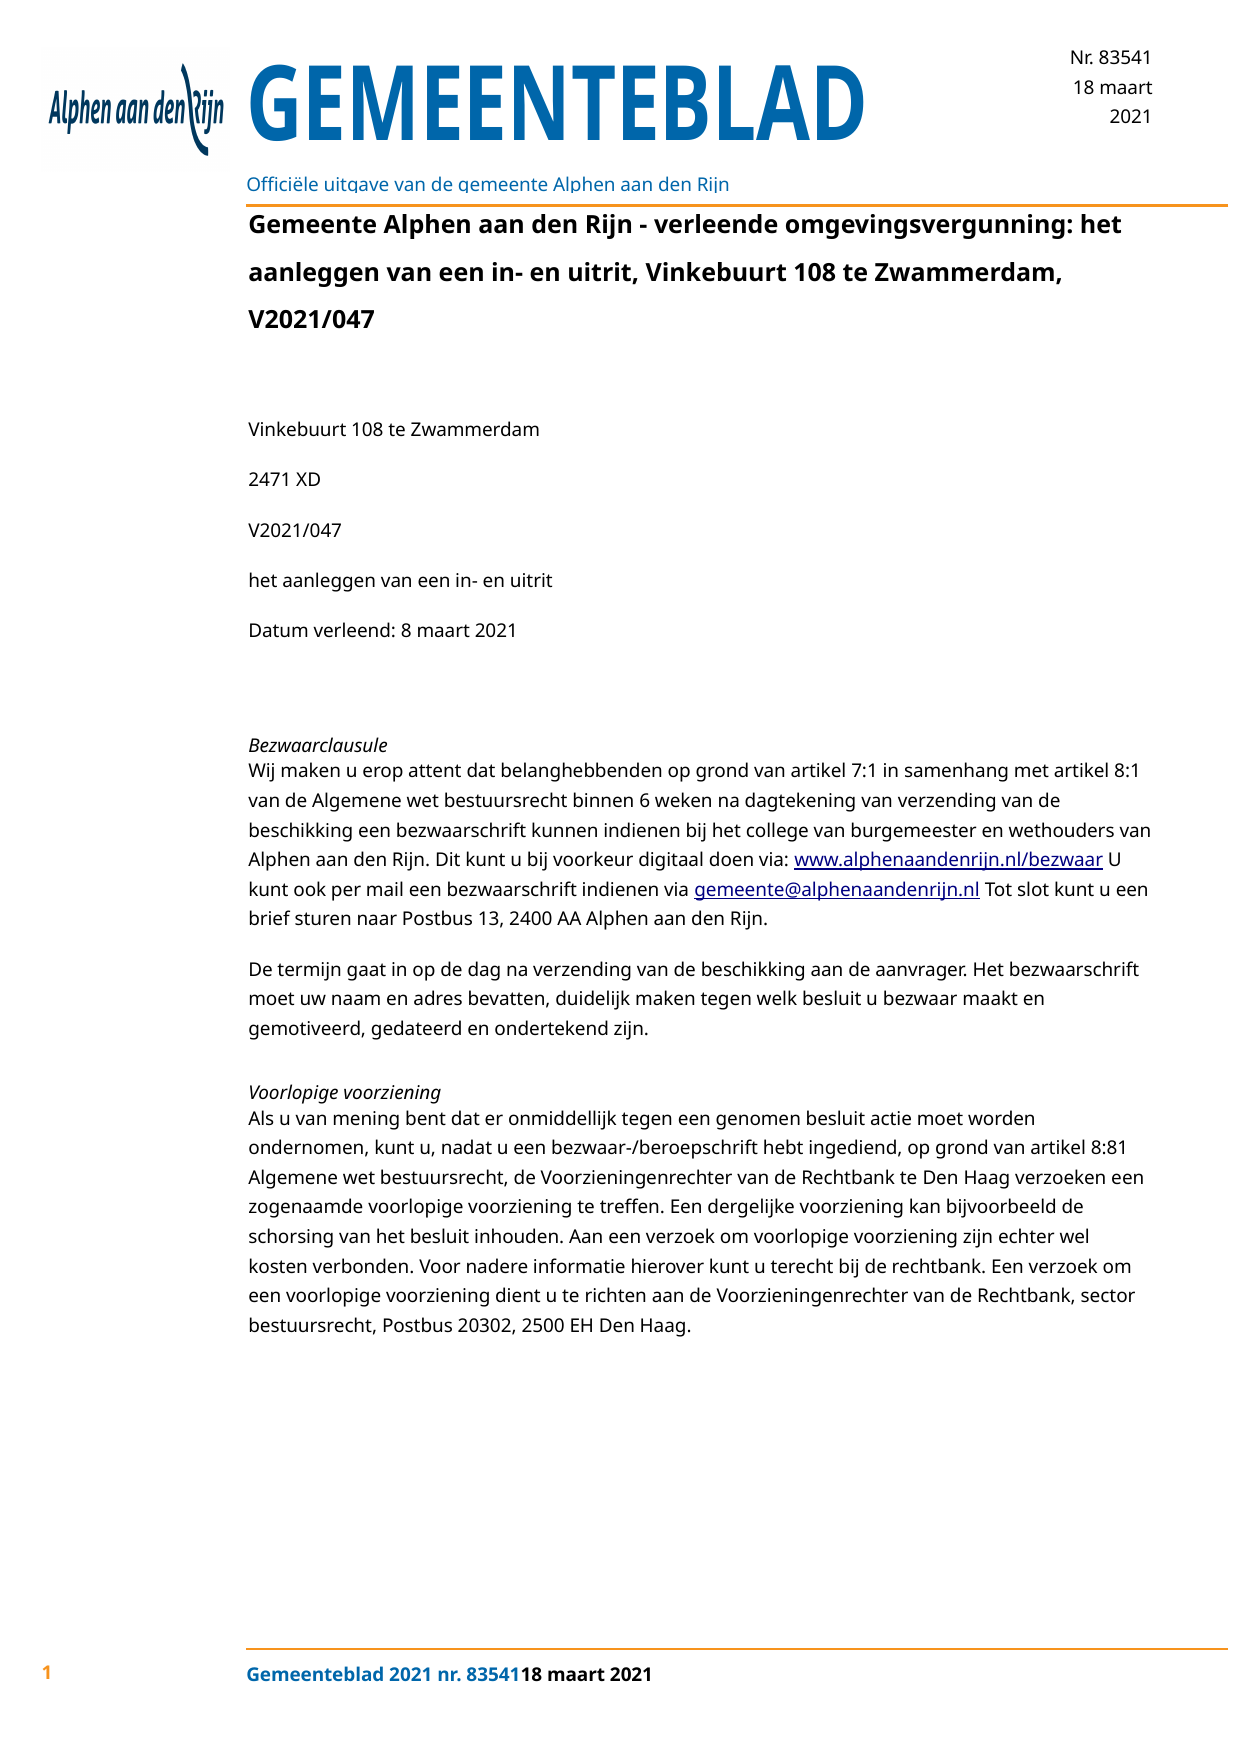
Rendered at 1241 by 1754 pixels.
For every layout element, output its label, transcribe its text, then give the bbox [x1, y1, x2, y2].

text Datum verleend: 8 maart 2021 [248, 618, 1152, 643]
text het aanleggen van een in- en uitrit [248, 567, 1152, 593]
text Vinkebuurt 108 te Zwammerdam [248, 416, 1152, 442]
text Gemeente Alphen aan den Rijn - verleende omgevingsvergunning: het aanleggen van een in- en uitrit, Vinkebuurt 108 te Zwammerdam, V2021/047 [248, 207, 1152, 336]
picture [41, 47, 231, 172]
text Voorlopige voorziening [248, 1079, 1152, 1105]
text Als u van mening bent dat er onmiddellijk tegen een genomen besluit actie moet worden ondernomen, kunt u, nadat u een bezwaar-/beroepschrift hebt ingediend, op grond van artikel 8:81 Algemene wet bestuursrecht, de Voorzieningenrechter van de Rechtbank te Den Haag verzoeken een zogenaamde voorlopige voorziening te treffen. Een dergelijke voorziening kan bijvoorbeeld de schorsing van het besluit inhouden. Aan een verzoek om voorlopige voorziening zijn echter wel kosten verbonden. Voor nadere informatie hierover kunt u terecht bij de rechtbank. Een verzoek om een voorlopige voorziening dient u te richten aan de Voorzieningenrechter van de Rechtbank, sector bestuursrecht, Postbus 20302, 2500 EH Den Haag. [248, 1105, 1152, 1338]
text Wij maken u erop attent dat belanghebbenden op grond van artikel 7:1 in samenhang met artikel 8:1 van de Algemene wet bestuursrecht binnen 6 weken na dagtekening van verzending van de beschikking een bezwaarschrift kunnen indienen bij het college van burgemeester en wethouders van Alphen aan den Rijn. Dit kunt u bij voorkeur digitaal doen via: www.alphenaandenrijn.nl/bezwaar U kunt ook per mail een bezwaarschrift indienen via gemeente@alphenaandenrijn.nl Tot slot kunt u een brief sturen naar Postbus 13, 2400 AA Alphen aan den Rijn. [248, 758, 1152, 931]
text Bezwaarclausule [248, 732, 1152, 758]
text V2021/047 [248, 517, 1152, 542]
text 2471 XD [248, 466, 1152, 492]
text De termijn gaat in op de dag na verzending van de beschikking aan de aanvrager. Het bezwaarschrift moet uw naam en adres bevatten, duidelijk maken tegen welk besluit u bezwaar maakt en gemotiveerd, gedateerd en ondertekend zijn. [248, 956, 1152, 1041]
